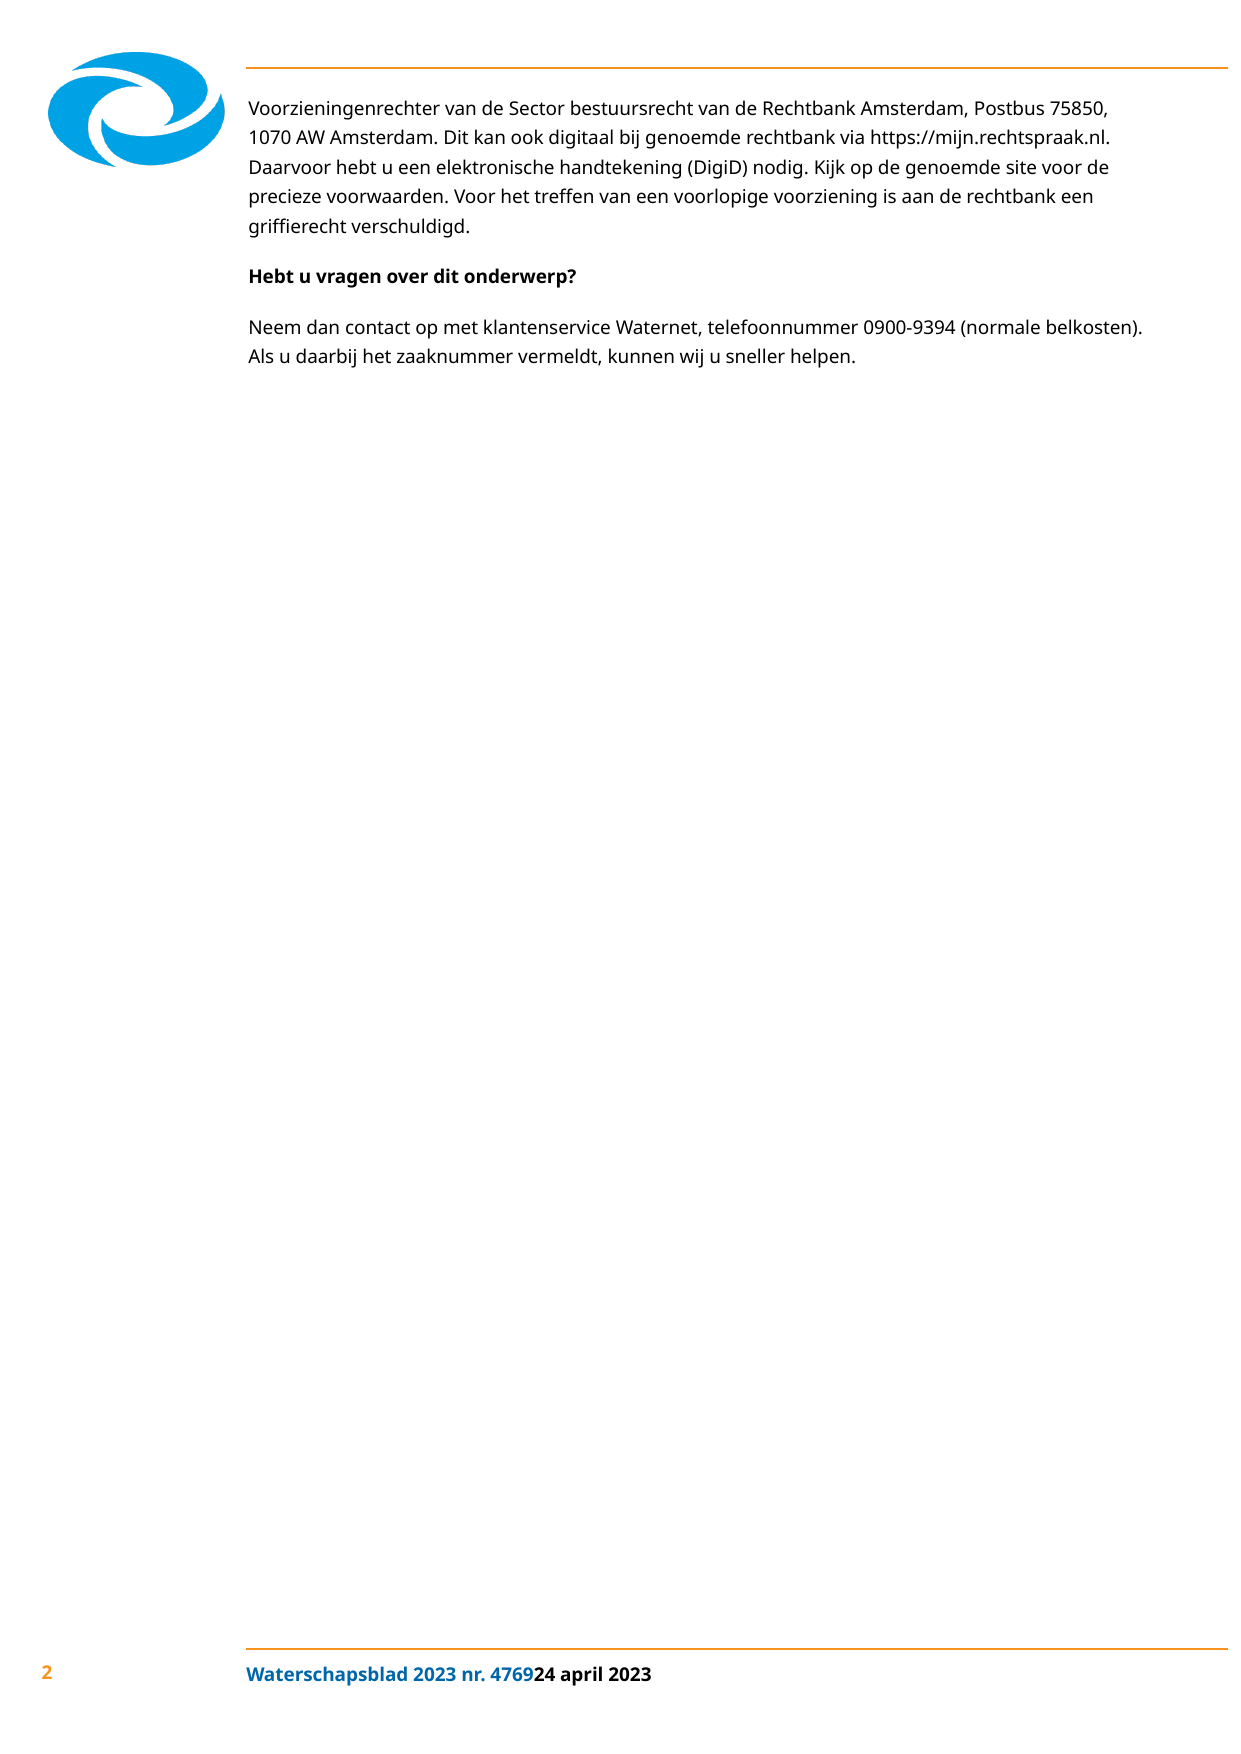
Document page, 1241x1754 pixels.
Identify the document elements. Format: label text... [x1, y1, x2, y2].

text Hebt u vragen over dit onderwerp? [248, 263, 1152, 289]
text Neem dan contact op met klantenservice Waternet, telefoonnummer 0900-9394 (normale belkosten). Als u daarbij het zaaknummer vermeldt, kunnen wij u sneller helpen. [248, 314, 1152, 369]
text Voorzieningenrechter van de Sector bestuursrecht van de Rechtbank Amsterdam, Postbus 75850, 1070 AW Amsterdam. Dit kan ook digitaal bij genoemde rechtbank via https://mijn.rechtspraak.nl. Daarvoor hebt u een elektronische handtekening (DigiD) nodig. Kijk op de genoemde site voor de precieze voorwaarden. Voor het treffen van een voorlopige voorziening is aan de rechtbank een griffierecht verschuldigd. [248, 95, 1152, 239]
picture [41, 47, 231, 172]
